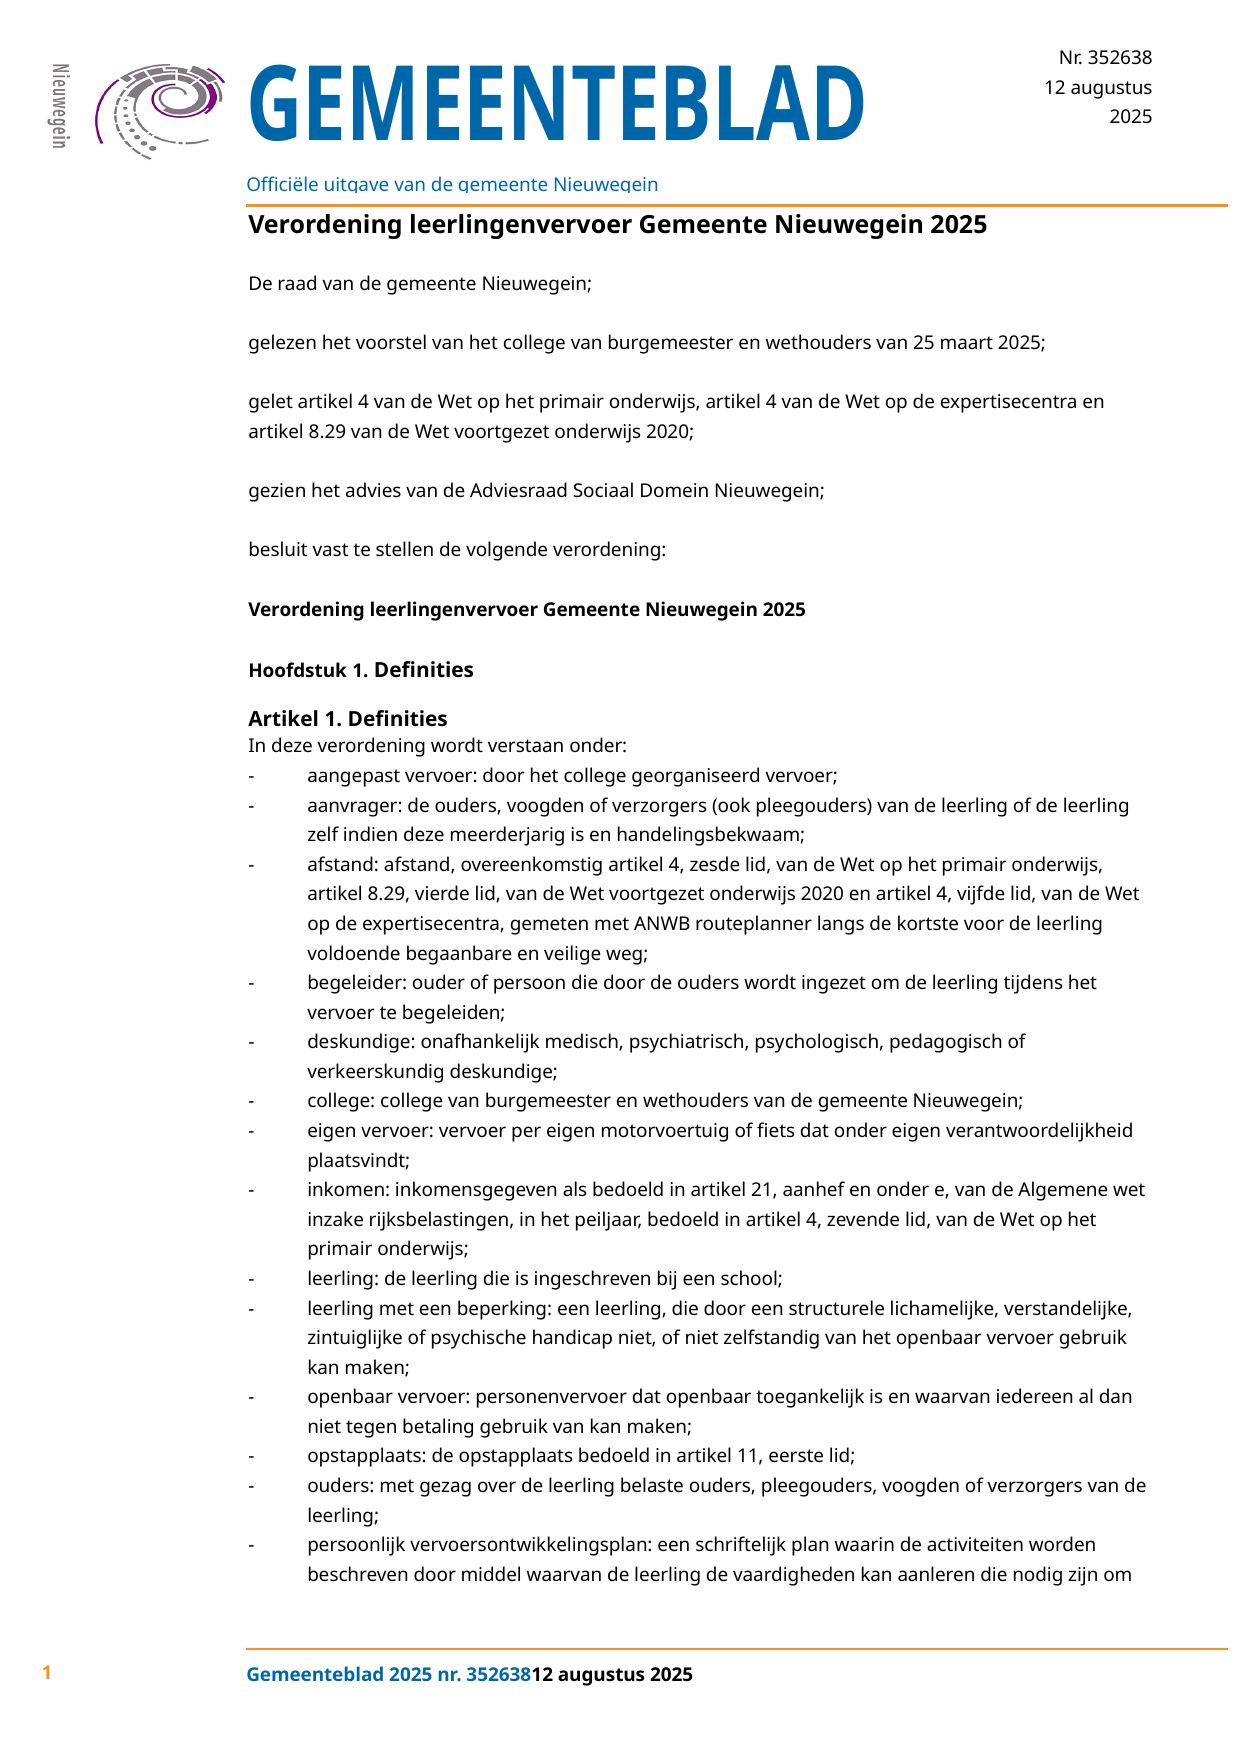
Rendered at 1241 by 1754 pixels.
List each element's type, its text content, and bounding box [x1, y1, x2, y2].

text Verordening leerlingenvervoer Gemeente Nieuwegein 2025 [248, 207, 1152, 241]
text Verordening leerlingenvervoer Gemeente Nieuwegein 2025 [248, 596, 1152, 621]
list leerling met een beperking: een leerling, die door een structurele lichamelijke, verstandelijke, zintuiglijke of psychische handicap niet, of niet zelfstandig van het openbaar vervoer gebruik kan maken; [248, 1295, 1152, 1379]
text gelezen het voorstel van het college van burgemeester en wethouders van 25 maart 2025; [248, 329, 1152, 355]
list openbaar vervoer: personenvervoer dat openbaar toegankelijk is en waarvan iedereen al dan niet tegen betaling gebruik van kan maken; [248, 1383, 1152, 1439]
list aanvrager: de ouders, voogden of verzorgers (ook pleegouders) van de leerling of de leerling zelf indien deze meerderjarig is en handelingsbekwaam; [248, 792, 1152, 847]
list begeleider: ouder of persoon die door de ouders wordt ingezet om de leerling tijdens het vervoer te begeleiden; [248, 969, 1152, 1024]
list leerling: de leerling die is ingeschreven bij een school; [248, 1265, 1152, 1291]
text Artikel 1. Definities [248, 704, 1152, 733]
text De raad van de gemeente Nieuwegein; [248, 270, 1152, 296]
text In deze verordening wordt verstaan onder: [248, 733, 1152, 758]
list afstand: afstand, overeenkomstig artikel 4, zesde lid, van de Wet op het primair onderwijs, artikel 8.29, vierde lid, van de Wet voortgezet onderwijs 2020 en artikel 4, vijfde lid, van de Wet op de expertisecentra, gemeten met ANWB routeplanner langs de kortste voor de leerling voldoende begaanbare en veilige weg; [248, 851, 1152, 965]
picture [41, 47, 231, 172]
list inkomen: inkomensgegeven als bedoeld in artikel 21, aanhef en onder e, van de Algemene wet inzake rijksbelastingen, in het peiljaar, bedoeld in artikel 4, zevende lid, van de Wet op het primair onderwijs; [248, 1176, 1152, 1261]
list persoonlijk vervoersontwikkelingsplan: een schriftelijk plan waarin de activiteiten worden beschreven door middel waarvan de leerling de vaardigheden kan aanleren die nodig zijn om [248, 1531, 1152, 1587]
text gezien het advies van de Adviesraad Sociaal Domein Nieuwegein; [248, 477, 1152, 503]
list eigen vervoer: vervoer per eigen motorvoertuig of fiets dat onder eigen verantwoordelijkheid plaatsvindt; [248, 1117, 1152, 1172]
list aangepast vervoer: door het college georganiseerd vervoer; [248, 762, 1152, 788]
text besluit vast te stellen de volgende verordening: [248, 537, 1152, 562]
list opstapplaats: de opstapplaats bedoeld in artikel 11, eerste lid; [248, 1443, 1152, 1468]
list college: college van burgemeester en wethouders van de gemeente Nieuwegein; [248, 1088, 1152, 1113]
list ouders: met gezag over de leerling belaste ouders, pleegouders, voogden of verzorgers van de leerling; [248, 1472, 1152, 1527]
text Hoofdstuk 1. Definities [248, 655, 1152, 683]
text gelet artikel 4 van de Wet op het primair onderwijs, artikel 4 van de Wet op de expertisecentra en artikel 8.29 van de Wet voortgezet onderwijs 2020; [248, 389, 1152, 444]
list deskundige: onafhankelijk medisch, psychiatrisch, psychologisch, pedagogisch of verkeerskundig deskundige; [248, 1028, 1152, 1084]
